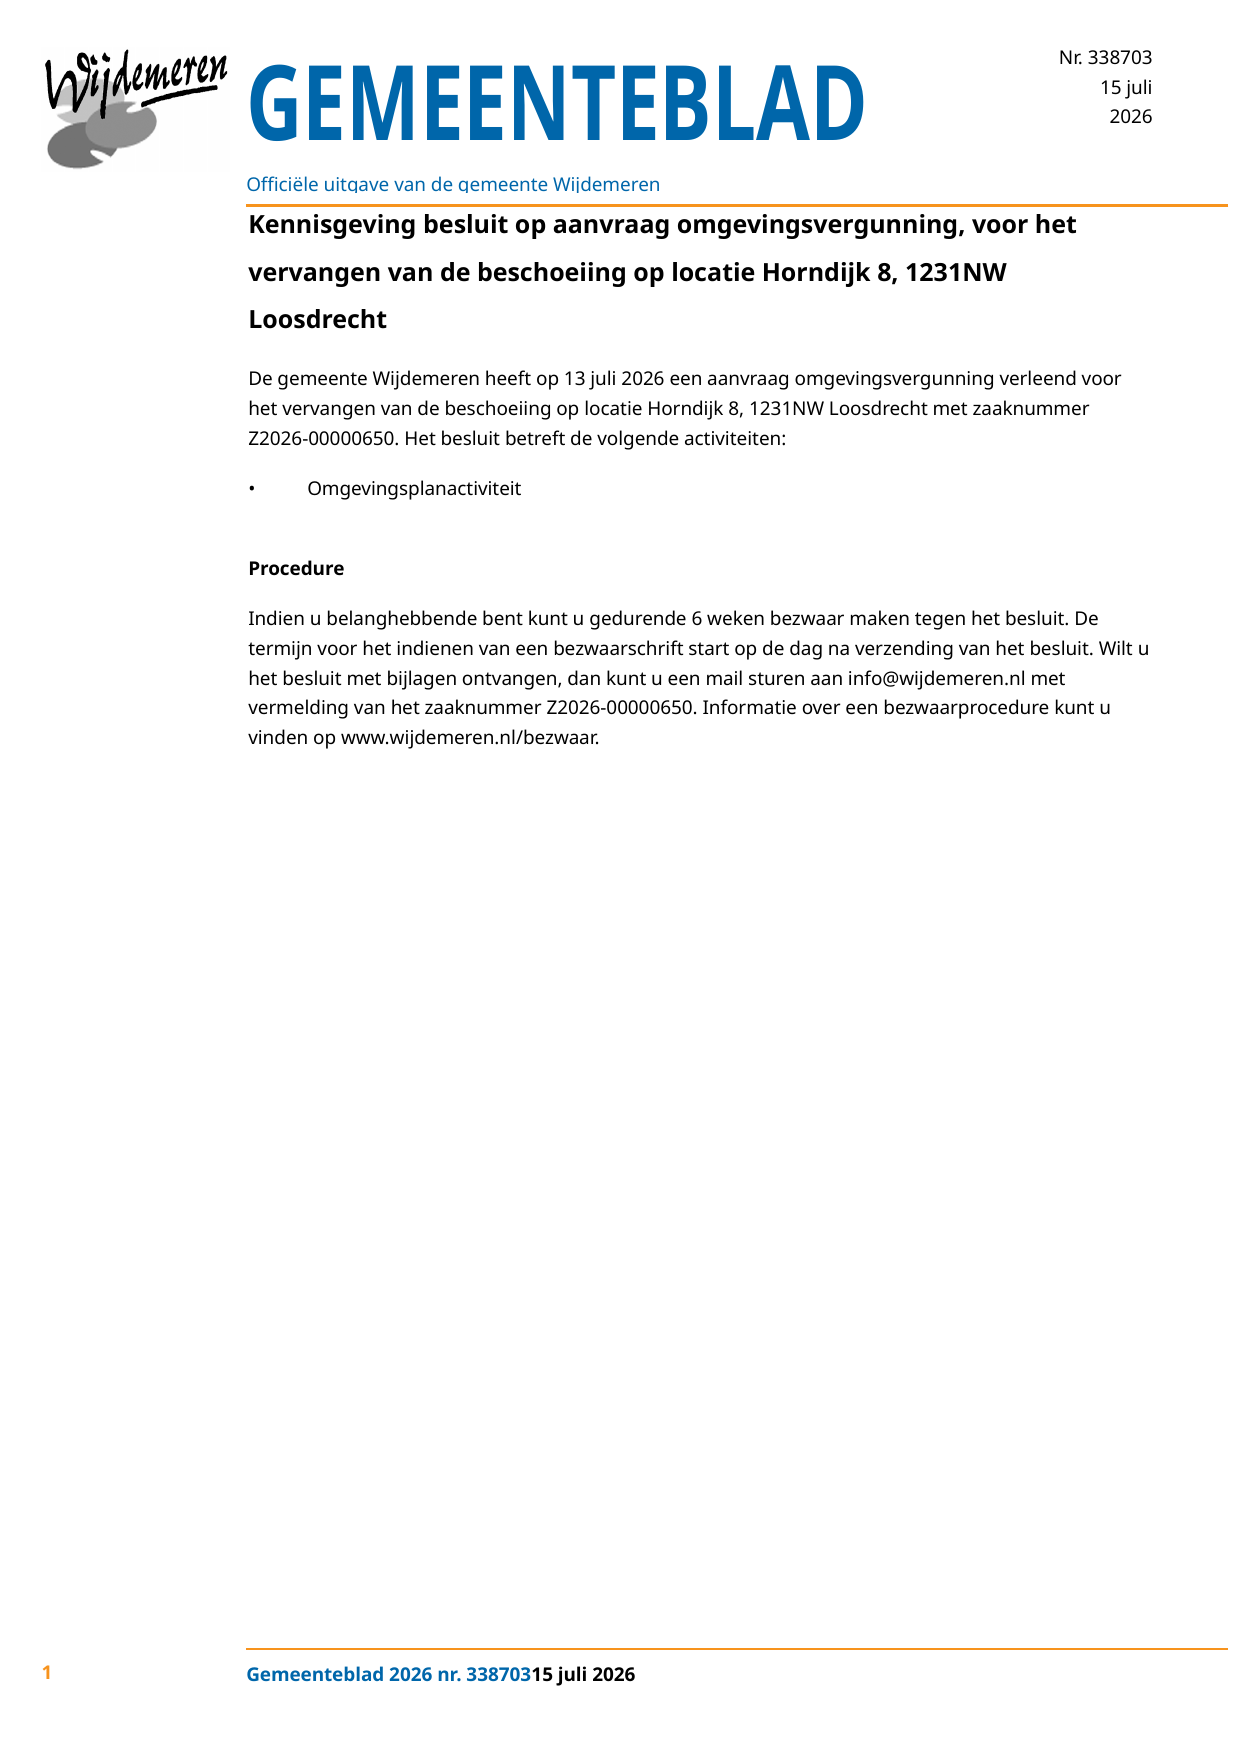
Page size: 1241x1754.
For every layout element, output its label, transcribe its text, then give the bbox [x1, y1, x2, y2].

text De gemeente Wijdemeren heeft op 13 juli 2026 een aanvraag omgevingsvergunning verleend voor het vervangen van de beschoeiing op locatie Horndijk 8, 1231NW Loosdrecht met zaaknummer Z2026-00000650. Het besluit betreft de volgende activiteiten: [248, 366, 1152, 450]
text Kennisgeving besluit op aanvraag omgevingsvergunning, voor het vervangen van de beschoeiing op locatie Horndijk 8, 1231NW Loosdrecht [248, 207, 1152, 336]
text Indien u belanghebbende bent kunt u gedurende 6 weken bezwaar maken tegen het besluit. De termijn voor het indienen van een bezwaarschrift start op de dag na verzending van het besluit. Wilt u het besluit met bijlagen ontvangen, dan kunt u een mail sturen aan info@wijdemeren.nl met vermelding van het zaaknummer Z2026-00000650. Informatie over een bezwaarprocedure kunt u vinden op www.wijdemeren.nl/bezwaar. [248, 606, 1152, 749]
picture [41, 47, 231, 172]
text Procedure [248, 555, 1152, 581]
list Omgevingsplanactiviteit [248, 475, 1152, 501]
